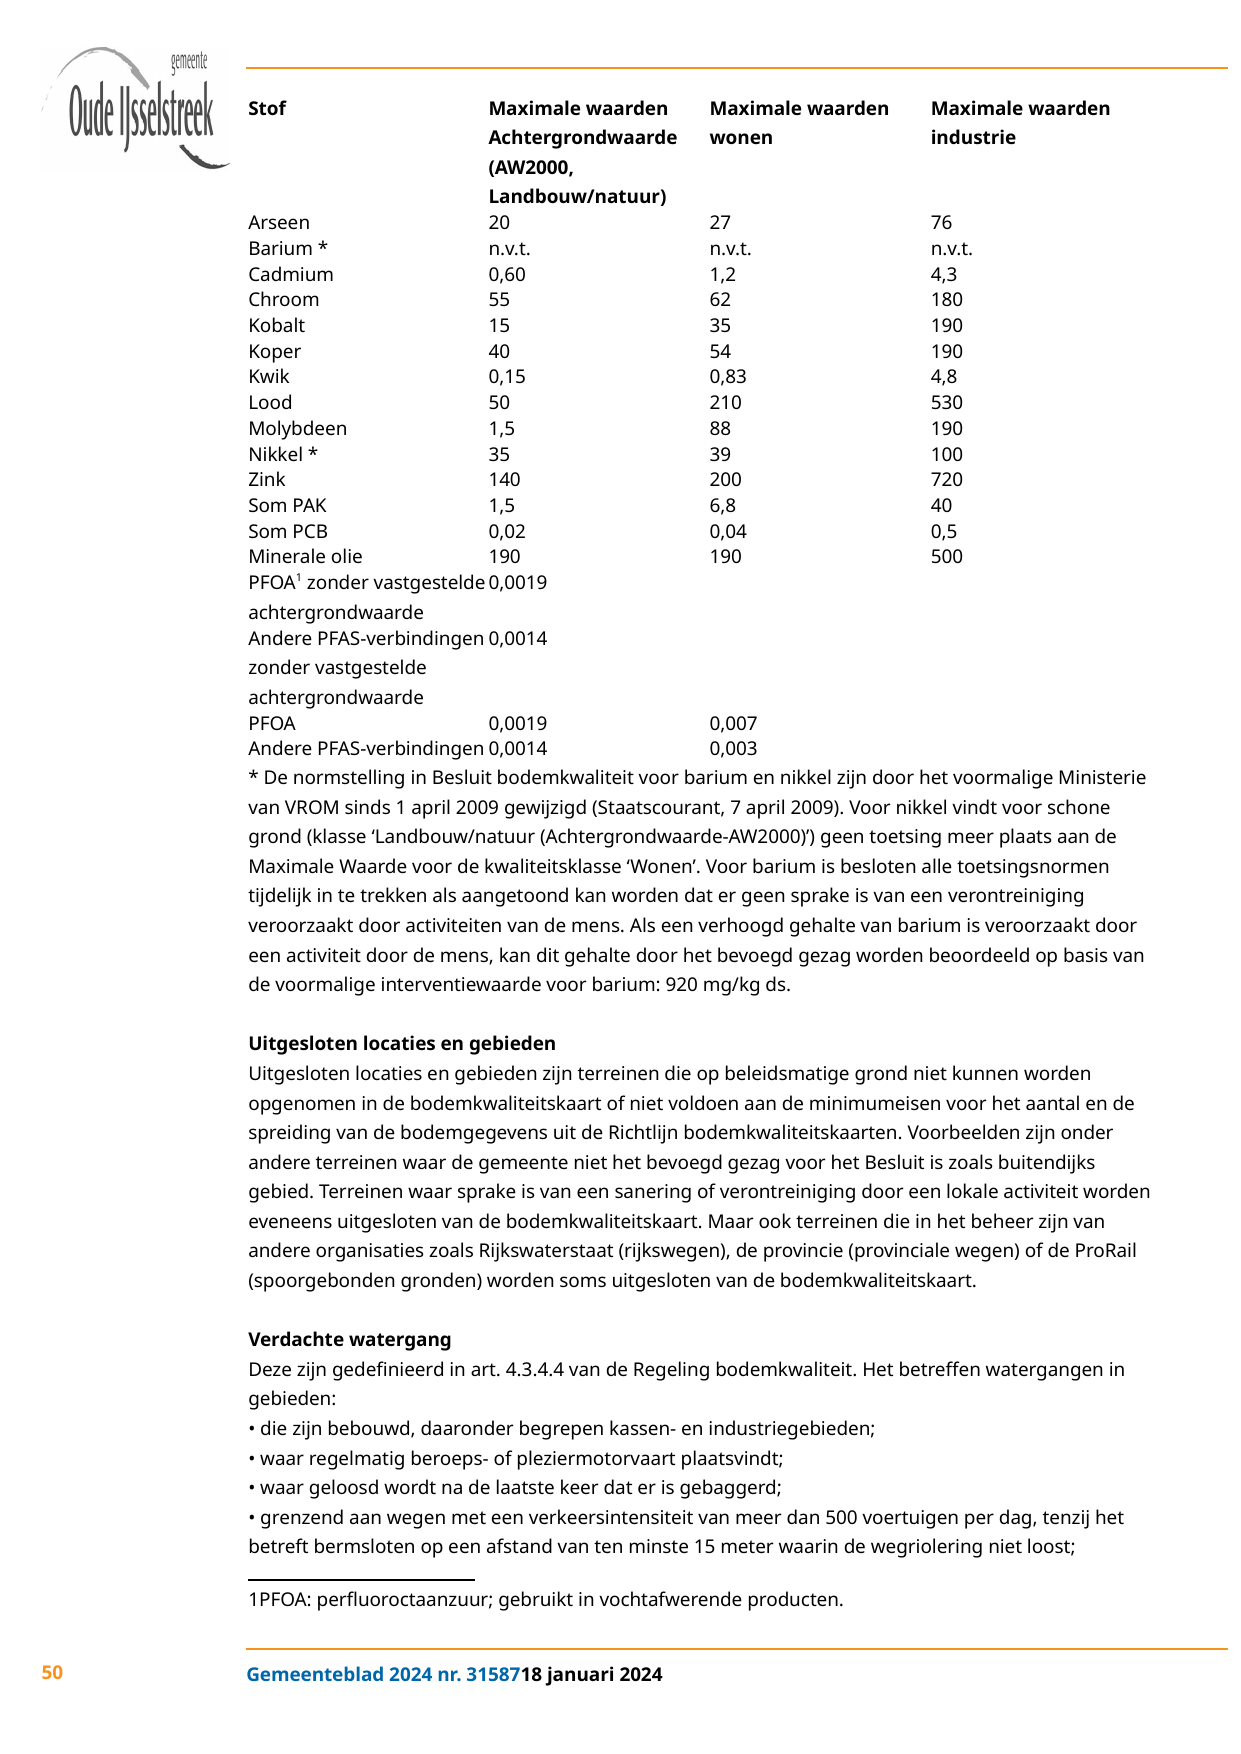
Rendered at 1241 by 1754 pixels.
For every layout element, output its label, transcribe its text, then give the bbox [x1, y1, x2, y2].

table_cell 35 [709, 312, 931, 338]
table_cell n.v.t. [709, 235, 931, 261]
table_cell Barium * [248, 235, 488, 261]
table_cell 4,8 [931, 364, 1152, 389]
text Uitgesloten locaties en gebieden [248, 1031, 1152, 1056]
table_cell 20 [488, 209, 709, 235]
table_cell 40 [488, 338, 709, 364]
table_cell Andere PFAS-verbindingen [248, 735, 488, 761]
table_cell 100 [931, 441, 1152, 467]
table_cell 190 [931, 415, 1152, 441]
text • die zijn bebouwd, daaronder begrepen kassen- en industriegebieden; [248, 1415, 1152, 1441]
table_cell 140 [488, 467, 709, 492]
table_cell Nikkel * [248, 441, 488, 467]
table_cell 4,3 [931, 261, 1152, 286]
table_cell 0,60 [488, 261, 709, 286]
text Deze zijn gedefinieerd in art. 4.3.4.4 van de Regeling bodemkwaliteit. Het betreffen watergangen in gebieden: [248, 1356, 1152, 1411]
table_cell Minerale olie [248, 544, 488, 569]
table_cell 180 [931, 286, 1152, 312]
table_cell 6,8 [709, 492, 931, 518]
table_cell 210 [709, 389, 931, 415]
table_cell 1,5 [488, 415, 709, 441]
table_cell 530 [931, 389, 1152, 415]
table_cell 0,5 [931, 518, 1152, 544]
table_cell 39 [709, 441, 931, 467]
table_cell 0,0014 [488, 735, 709, 761]
table_cell 0,0019 [488, 710, 709, 735]
table_cell Andere PFAS-verbindingen zonder vastgestelde achtergrondwaarde [248, 625, 488, 710]
table_cell 62 [709, 286, 931, 312]
table_cell Arseen [248, 209, 488, 235]
table_cell Kwik [248, 364, 488, 389]
table_header Maximale waarden industrie [931, 95, 1152, 209]
table_cell 190 [931, 338, 1152, 364]
table_cell Lood [248, 389, 488, 415]
table_cell 0,02 [488, 518, 709, 544]
table_cell 720 [931, 467, 1152, 492]
table_cell 88 [709, 415, 931, 441]
table_cell Som PCB [248, 518, 488, 544]
table_cell Molybdeen [248, 415, 488, 441]
table_cell 0,83 [709, 364, 931, 389]
table_cell 0,04 [709, 518, 931, 544]
table_header Maximale waarden wonen [709, 95, 931, 209]
table_cell 35 [488, 441, 709, 467]
table_cell 0,15 [488, 364, 709, 389]
table_cell 1,2 [709, 261, 931, 286]
table_cell 500 [931, 544, 1152, 569]
table_header Maximale waarden Achtergrondwaarde (AW2000, Landbouw/natuur) [488, 95, 709, 209]
table_cell 0,0014 [488, 625, 1152, 710]
table_cell 55 [488, 286, 709, 312]
text • waar geloosd wordt na de laatste keer dat er is gebaggerd; [248, 1474, 1152, 1500]
table_cell 0,003 [709, 735, 1152, 761]
picture [41, 47, 231, 172]
table_cell Som PAK [248, 492, 488, 518]
table_cell Chroom [248, 286, 488, 312]
table_cell 27 [709, 209, 931, 235]
table_cell 0,007 [709, 710, 1152, 735]
table_cell 76 [931, 209, 1152, 235]
table_cell 54 [709, 338, 931, 364]
table_cell 190 [488, 544, 709, 569]
table_cell 0,0019 [488, 570, 1152, 625]
table_cell PFOA [248, 710, 488, 735]
table_cell 190 [931, 312, 1152, 338]
table_cell 15 [488, 312, 709, 338]
table_cell 200 [709, 467, 931, 492]
table_cell 40 [931, 492, 1152, 518]
text • waar regelmatig beroeps- of pleziermotorvaart plaatsvindt; [248, 1445, 1152, 1471]
table_cell PFOA zonder vastgestelde achtergrondwaarde [248, 570, 488, 625]
table_cell Koper [248, 338, 488, 364]
table_cell Cadmium [248, 261, 488, 286]
table_header Stof [248, 95, 488, 209]
table_cell 1,5 [488, 492, 709, 518]
text * De normstelling in Besluit bodemkwaliteit voor barium en nikkel zijn door het voormalige Ministerie van VROM sinds 1 april 2009 gewijzigd (Staatscourant, 7 april 2009). Voor nikkel vindt voor schone grond (klasse ‘Landbouw/natuur (Achtergrondwaarde-AW2000)’) geen toetsing meer plaats aan de Maximale Waarde voor de kwaliteitsklasse ‘Wonen’. Voor barium is besloten alle toetsingsnormen tijdelijk in te trekken als aangetoond kan worden dat er geen sprake is van een verontreiniging veroorzaakt door activiteiten van de mens. Als een verhoogd gehalte van barium is veroorzaakt door een activiteit door de mens, kan dit gehalte door het bevoegd gezag worden beoordeeld op basis van de voormalige interventiewaarde voor barium: 920 mg/kg ds. [248, 764, 1152, 997]
table_cell Kobalt [248, 312, 488, 338]
text • grenzend aan wegen met een verkeersintensiteit van meer dan 500 voertuigen per dag, tenzij het betreft bermsloten op een afstand van ten minste 15 meter waarin de wegriolering niet loost; [248, 1504, 1152, 1559]
table_cell 50 [488, 389, 709, 415]
text Verdachte watergang [248, 1326, 1152, 1352]
text Uitgesloten locaties en gebieden zijn terreinen die op beleidsmatige grond niet kunnen worden opgenomen in de bodemkwaliteitskaart of niet voldoen aan de minimumeisen voor het aantal en de spreiding van de bodemgegevens uit de Richtlijn bodemkwaliteitskaarten. Voorbeelden zijn onder andere terreinen waar de gemeente niet het bevoegd gezag voor het Besluit is zoals buitendijks gebied. Terreinen waar sprake is van een sanering of verontreiniging door een lokale activiteit worden eveneens uitgesloten van de bodemkwaliteitskaart. Maar ook terreinen die in het beheer zijn van andere organisaties zoals Rijkswaterstaat (rijkswegen), de provincie (provinciale wegen) of de ProRail (spoorgebonden gronden) worden soms uitgesloten van de bodemkwaliteitskaart. [248, 1060, 1152, 1293]
table_cell 190 [709, 544, 931, 569]
table_cell Zink [248, 467, 488, 492]
table_cell n.v.t. [931, 235, 1152, 261]
table_cell n.v.t. [488, 235, 709, 261]
